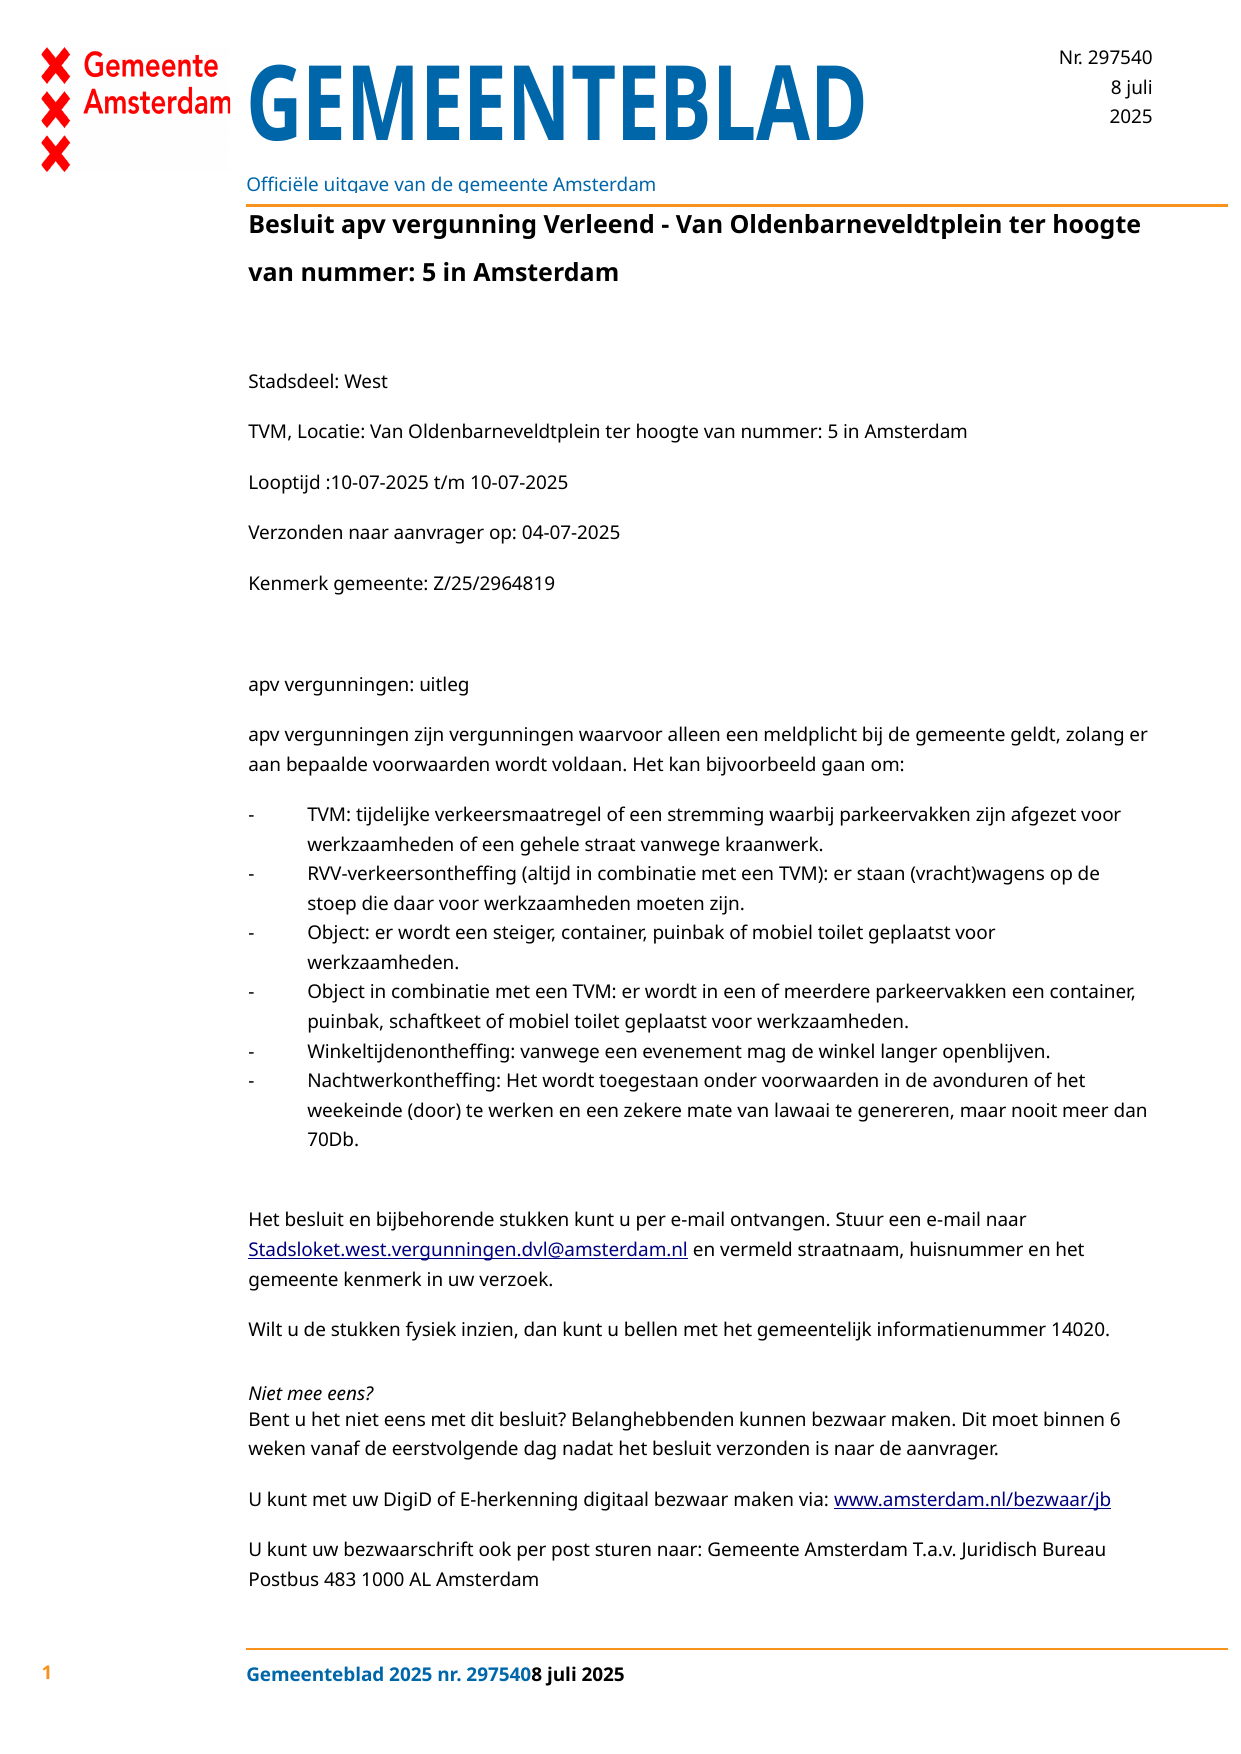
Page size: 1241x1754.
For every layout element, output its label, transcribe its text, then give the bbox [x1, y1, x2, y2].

text apv vergunningen zijn vergunningen waarvoor alleen een meldplicht bij de gemeente geldt, zolang er aan bepaalde voorwaarden wordt voldaan. Het kan bijvoorbeeld gaan om: [248, 721, 1152, 777]
text apv vergunningen: uitleg [248, 671, 1152, 697]
text TVM, Locatie: Van Oldenbarneveldtplein ter hoogte van nummer: 5 in Amsterdam [248, 419, 1152, 444]
picture [41, 47, 231, 172]
text Bent u het niet eens met dit besluit? Belanghebbenden kunnen bezwaar maken. Dit moet binnen 6 weken vanaf de eerstvolgende dag nadat het besluit verzonden is naar de aanvrager. [248, 1406, 1152, 1461]
list Winkeltijdenontheffing: vanwege een evenement mag de winkel langer openblijven. [248, 1038, 1152, 1064]
text Besluit apv vergunning Verleend - Van Oldenbarneveldtplein ter hoogte van nummer: 5 in Amsterdam [248, 207, 1152, 288]
text Kenmerk gemeente: Z/25/2964819 [248, 570, 1152, 596]
text Stadsdeel: West [248, 368, 1152, 394]
list Object in combinatie met een TVM: er wordt in een of meerdere parkeervakken een container, puinbak, schaftkeet of mobiel toilet geplaatst voor werkzaamheden. [248, 979, 1152, 1034]
list TVM: tijdelijke verkeersmaatregel of een stremming waarbij parkeervakken zijn afgezet voor werkzaamheden of een gehele straat vanwege kraanwerk. [248, 801, 1152, 857]
text U kunt met uw DigiD of E-herkenning digitaal bezwaar maken via: www.amsterdam.nl/bezwaar/jb [248, 1486, 1152, 1512]
text Verzonden naar aanvrager op: 04-07-2025 [248, 519, 1152, 545]
text U kunt uw bezwaarschrift ook per post sturen naar: Gemeente Amsterdam T.a.v. Juridisch Bureau Postbus 483 1000 AL Amsterdam [248, 1536, 1152, 1592]
text Wilt u de stukken fysiek inzien, dan kunt u bellen met het gemeentelijk informatienummer 14020. [248, 1316, 1152, 1342]
list Nachtwerkontheffing: Het wordt toegestaan onder voorwaarden in de avonduren of het weekeinde (door) te werken en een zekere mate van lawaai te genereren, maar nooit meer dan 70Db. [248, 1067, 1152, 1152]
list Object: er wordt een steiger, container, puinbak of mobiel toilet geplaatst voor werkzaamheden. [248, 919, 1152, 975]
text Looptijd :10-07-2025 t/m 10-07-2025 [248, 469, 1152, 495]
text Niet mee eens? [248, 1380, 1152, 1406]
list RVV-verkeersontheffing (altijd in combinatie met een TVM): er staan (vracht)wagens op de stoep die daar voor werkzaamheden moeten zijn. [248, 860, 1152, 916]
text Het besluit en bijbehorende stukken kunt u per e-mail ontvangen. Stuur een e-mail naar Stadsloket.west.vergunningen.dvl@amsterdam.nl en vermeld straatnaam, huisnummer en het gemeente kenmerk in uw verzoek. [248, 1207, 1152, 1292]
